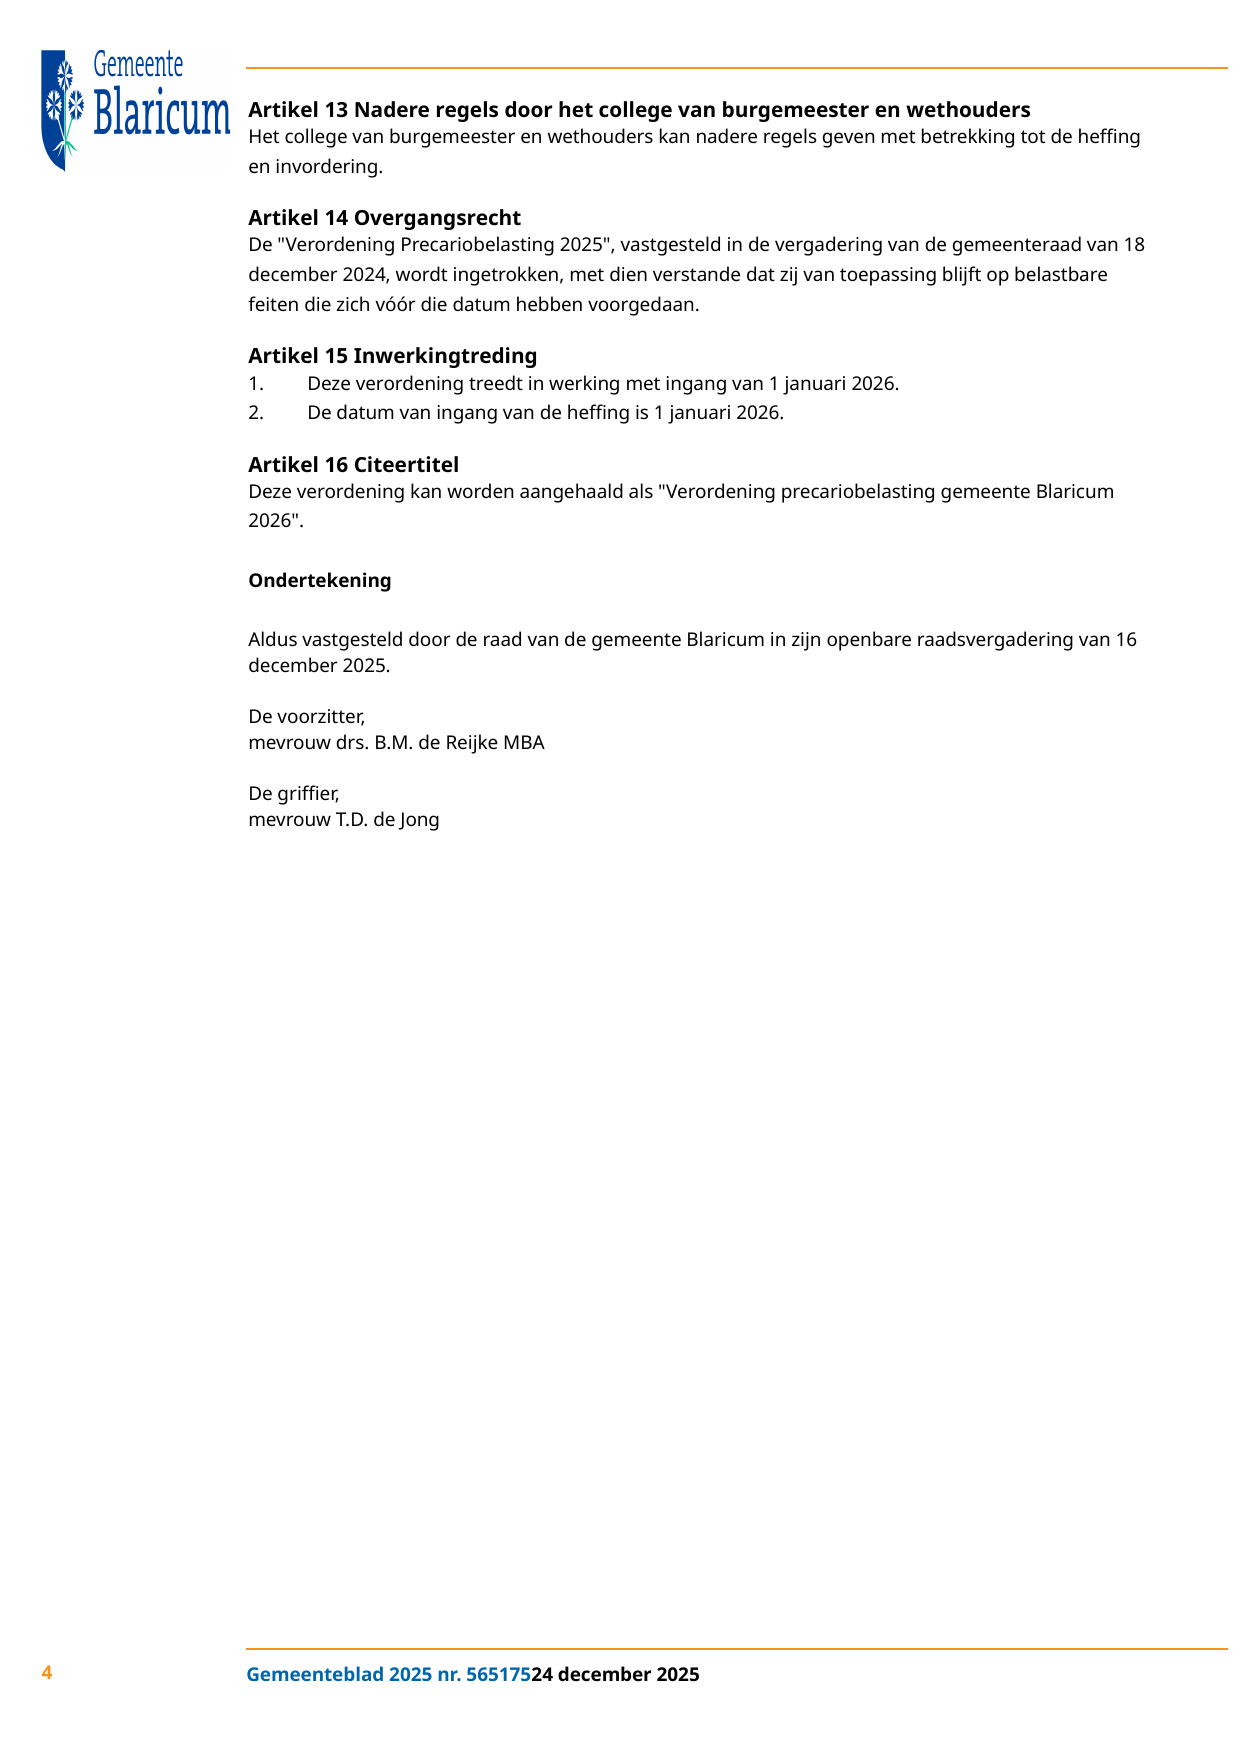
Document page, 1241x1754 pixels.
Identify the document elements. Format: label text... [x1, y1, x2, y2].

text mevrouw T.D. de Jong [248, 806, 1152, 832]
text De "Verordening Precariobelasting 2025", vastgesteld in de vergadering van de gemeenteraad van 18 december 2024, wordt ingetrokken, met dien verstande dat zij van toepassing blijft op belastbare feiten die zich vóór die datum hebben voorgedaan. [248, 232, 1152, 317]
text Artikel 13 Nadere regels door het college van burgemeester en wethouders [248, 95, 1152, 123]
text Ondertekening [248, 567, 1152, 593]
text Deze verordening kan worden aangehaald als "Verordening precariobelasting gemeente Blaricum 2026". [248, 478, 1152, 533]
text Artikel 14 Overgangsrecht [248, 203, 1152, 232]
picture [41, 47, 231, 172]
text Artikel 16 Citeertitel [248, 450, 1152, 478]
text mevrouw drs. B.M. de Reijke MBA [248, 729, 1152, 755]
text De griffier, [248, 780, 1152, 806]
text Artikel 15 Inwerkingtreding [248, 341, 1152, 370]
text Aldus vastgesteld door de raad van de gemeente Blaricum in zijn openbare raadsvergadering van 16 december 2025. [248, 626, 1152, 677]
text De voorzitter, [248, 703, 1152, 729]
list Deze verordening treedt in werking met ingang van 1 januari 2026. [248, 370, 1152, 395]
list De datum van ingang van de heffing is 1 januari 2026. [248, 399, 1152, 425]
text Het college van burgemeester en wethouders kan nadere regels geven met betrekking tot de heffing en invordering. [248, 123, 1152, 178]
